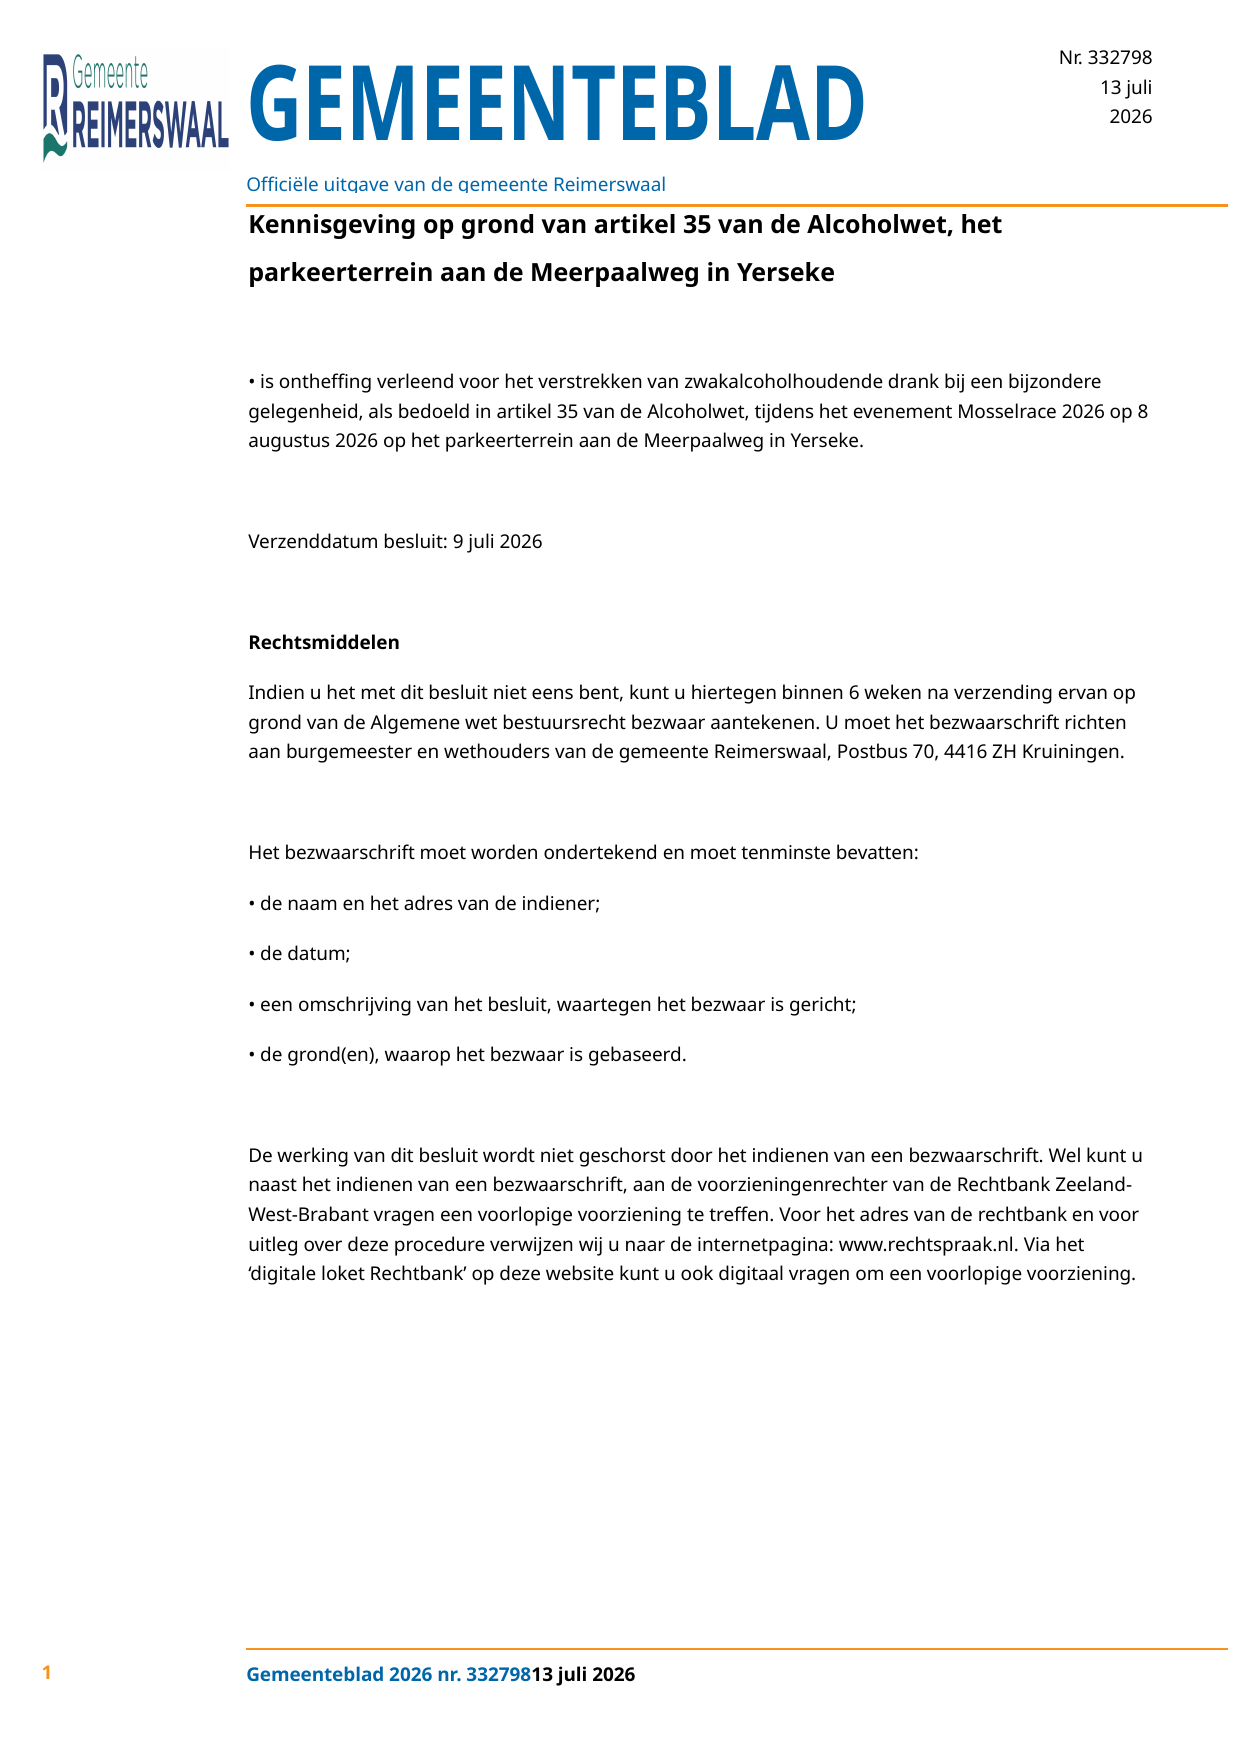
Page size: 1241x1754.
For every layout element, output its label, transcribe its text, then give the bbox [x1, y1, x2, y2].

text De werking van dit besluit wordt niet geschorst door het indienen van een bezwaarschrift. Wel kunt u naast het indienen van een bezwaarschrift, aan de voorzieningenrechter van de Rechtbank Zeeland-West-Brabant vragen een voorlopige voorziening te treffen. Voor het adres van de rechtbank en voor uitleg over deze procedure verwijzen wij u naar de internetpagina: www.rechtspraak.nl. Via het ‘digitale loket Rechtbank’ op deze website kunt u ook digitaal vragen om een voorlopige voorziening. [248, 1142, 1152, 1286]
text • de datum; [248, 940, 1152, 966]
text • is ontheffing verleend voor het verstrekken van zwakalcoholhoudende drank bij een bijzondere gelegenheid, als bedoeld in artikel 35 van de Alcoholwet, tijdens het evenement Mosselrace 2026 op 8 augustus 2026 op het parkeerterrein aan de Meerpaalweg in Yerseke. [248, 368, 1152, 453]
text Kennisgeving op grond van artikel 35 van de Alcoholwet, het parkeerterrein aan de Meerpaalweg in Yerseke [248, 207, 1152, 288]
text Rechtsmiddelen [248, 629, 1152, 655]
text Verzenddatum besluit: 9 juli 2026 [248, 528, 1152, 554]
text • de grond(en), waarop het bezwaar is gebaseerd. [248, 1041, 1152, 1067]
picture [41, 47, 231, 172]
text Indien u het met dit besluit niet eens bent, kunt u hiertegen binnen 6 weken na verzending ervan op grond van de Algemene wet bestuursrecht bezwaar aantekenen. U moet het bezwaarschrift richten aan burgemeester en wethouders van de gemeente Reimerswaal, Postbus 70, 4416 ZH Kruiningen. [248, 679, 1152, 764]
text • de naam en het adres van de indiener; [248, 890, 1152, 916]
text Het bezwaarschrift moet worden ondertekend en moet tenminste bevatten: [248, 839, 1152, 865]
text • een omschrijving van het besluit, waartegen het bezwaar is gericht; [248, 991, 1152, 1017]
